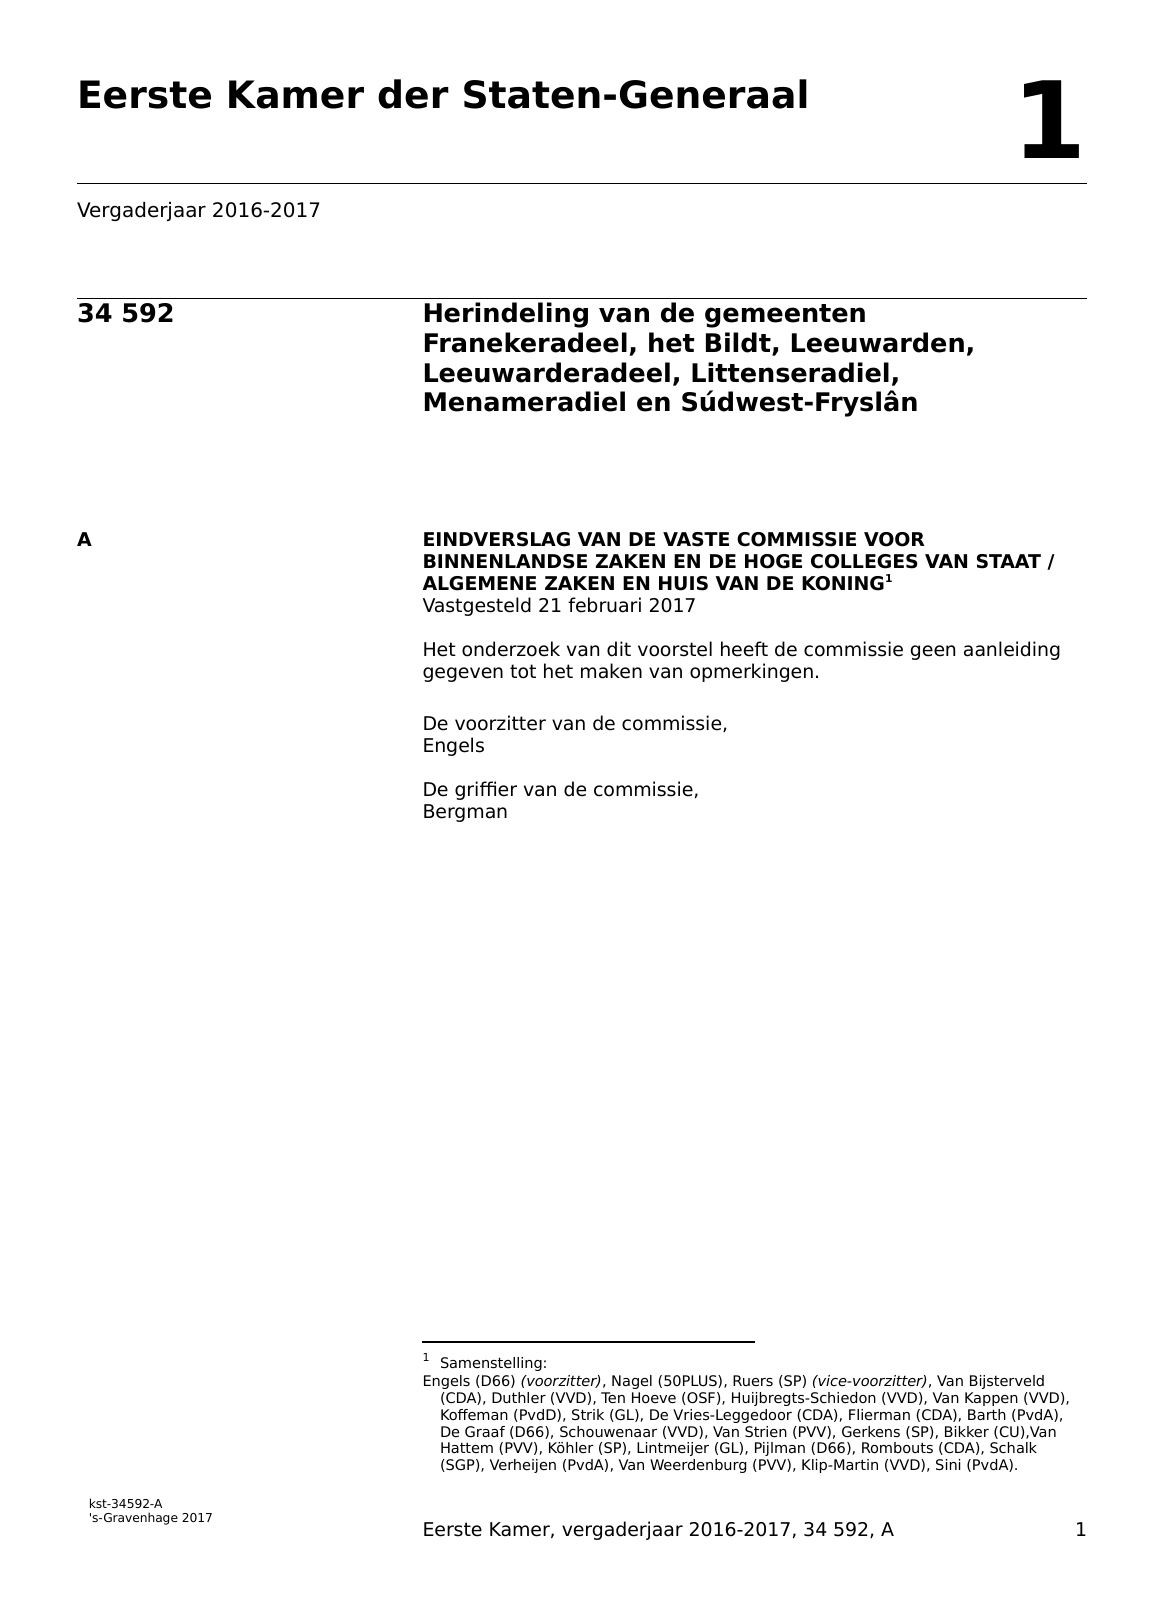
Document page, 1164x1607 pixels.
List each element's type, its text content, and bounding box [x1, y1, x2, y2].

text De voorzitter van de commissie, Engels [422, 713, 1087, 757]
table_header Eerste Kamer der Staten-Generaal [77, 59, 886, 183]
text 's-Gravenhage 2017 [88, 1511, 323, 1525]
text Het onderzoek van dit voorstel heeft de commissie geen aanleiding gegeven tot het maken van opmerkingen. [422, 639, 1087, 683]
subtitle 34 592 Herindeling van de gemeenten Franekeradeel, het Bildt, Leeuwarden, Leeuwarderadeel, Littenseradiel, Menameradiel en Súdwest-Fryslân [77, 299, 1087, 418]
subtitle A EINDVERSLAG VAN DE VASTE COMMISSIE VOOR BINNENLANDSE ZAKEN EN DE HOGE COLLEGES VAN STAAT / ALGEMENE ZAKEN EN HUIS VAN DE KONING [77, 529, 1087, 595]
text Engels (D66) (voorzitter), Nagel (50PLUS), Ruers (SP) (vice-voorzitter), Van Bijsterveld (CDA), Duthler (VVD), Ten Hoeve (OSF), Huijbregts-Schiedon (VVD), Van Kappen (VVD), Koffeman (PvdD), Strik (GL), De Vries-Leggedoor (CDA), Flierman (CDA), Barth (PvdA), De Graaf (D66), Schouwenaar (VVD), Van Strien (PVV), Gerkens (SP), Bikker (CU),Van Hattem (PVV), Köhler (SP), Lintmeijer (GL), Pijlman (D66), Rombouts (CDA), Schalk (SGP), Verheijen (PvdA), Van Weerdenburg (PVV), Klip-Martin (VVD), Sini (PvdA). [422, 1373, 1087, 1474]
text Vastgesteld 21 februari 2017 [422, 595, 1087, 617]
text Samenstelling: [422, 1351, 1087, 1373]
text De griffier van de commissie, Bergman [422, 779, 1087, 823]
text kst-34592-A [88, 1497, 323, 1511]
table_cell Vergaderjaar 2016-2017 [77, 184, 1087, 298]
table_header 1 [886, 59, 1087, 183]
